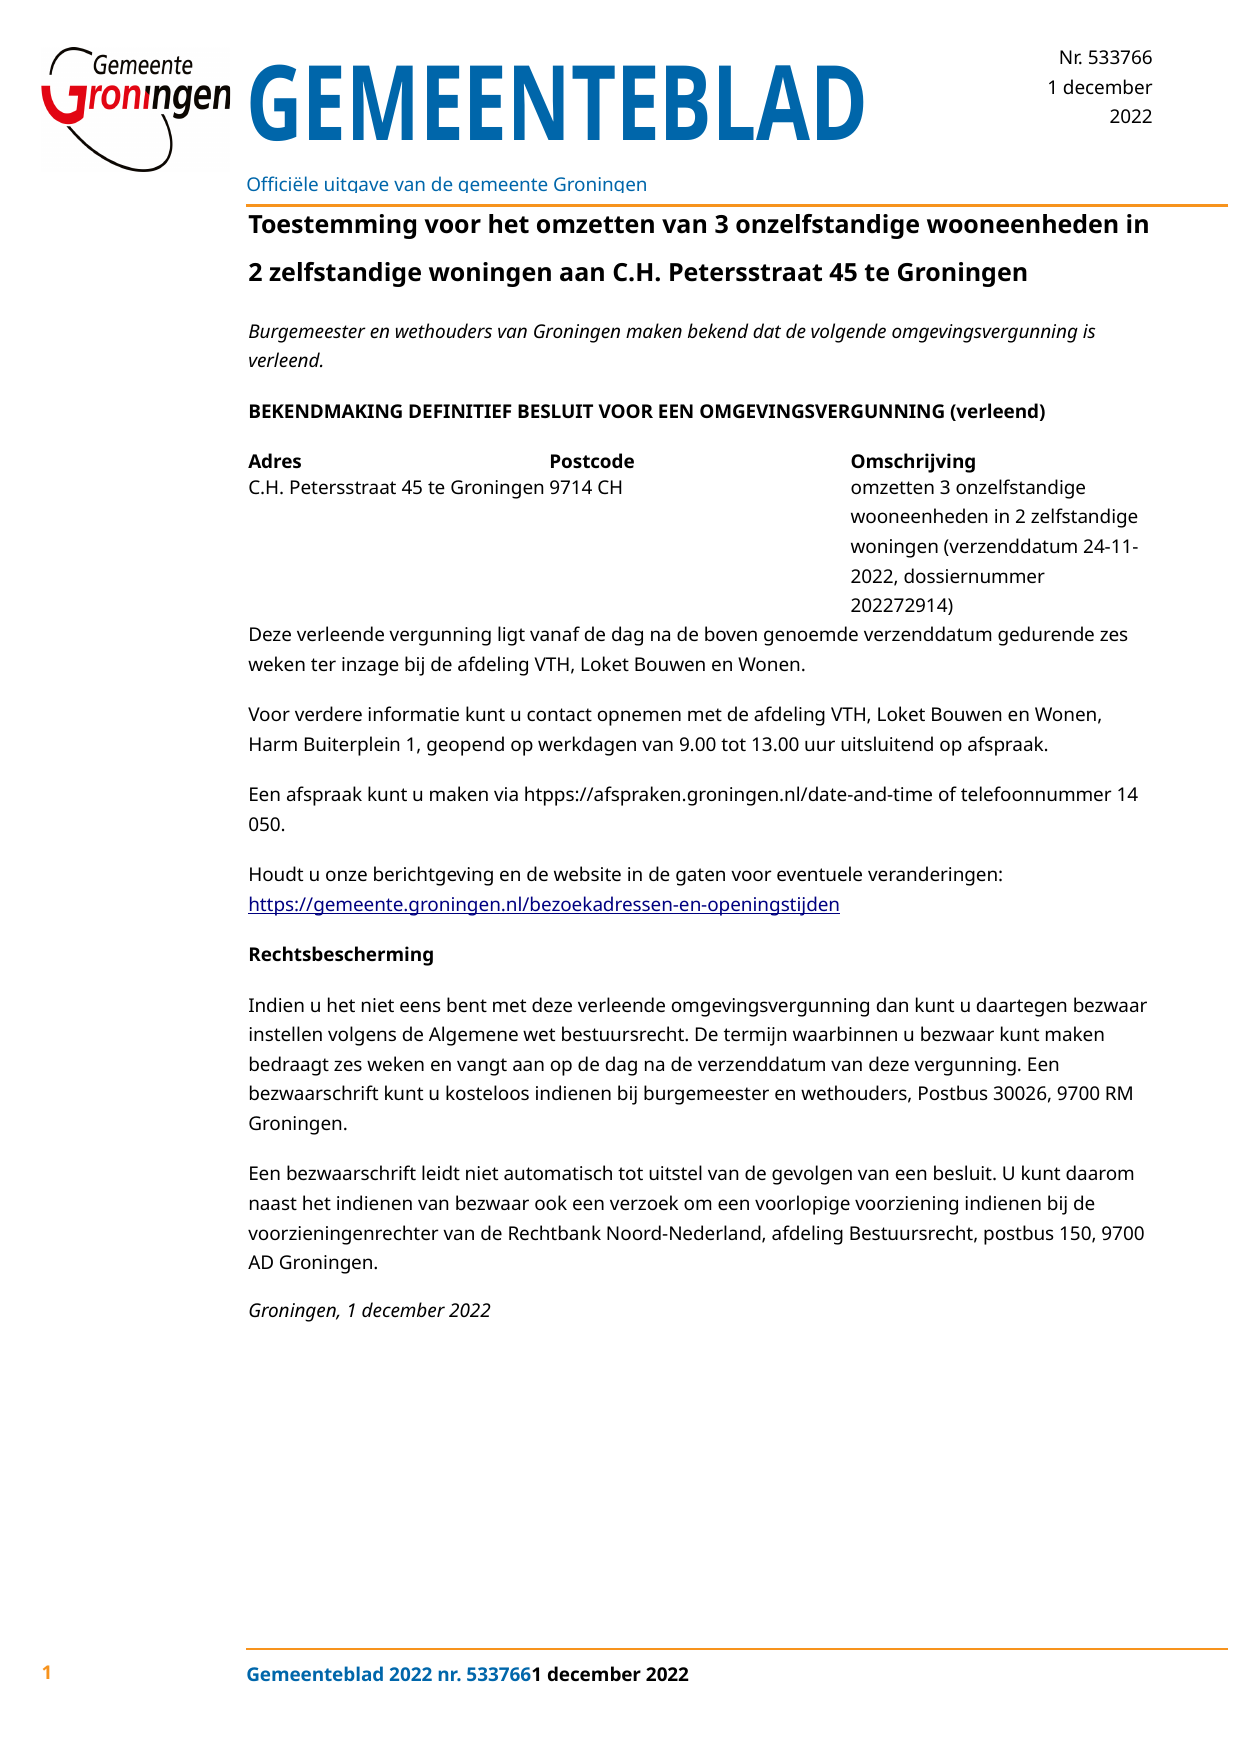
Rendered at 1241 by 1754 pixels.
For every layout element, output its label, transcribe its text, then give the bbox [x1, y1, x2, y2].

table_header Adres [248, 449, 549, 474]
table_cell omzetten 3 onzelfstandige wooneenheden in 2 zelfstandige woningen (verzenddatum 24-11-2022, dossiernummer 202272914) [850, 474, 1152, 618]
picture [41, 47, 231, 172]
text Voor verdere informatie kunt u contact opnemen met de afdeling VTH, Loket Bouwen en Wonen, Harm Buiterplein 1, geopend op werkdagen van 9.00 tot 13.00 uur uitsluitend op afspraak. [248, 701, 1152, 757]
text Groningen, 1 december 2022 [248, 1297, 1152, 1323]
table_cell C.H. Petersstraat 45 te Groningen [248, 474, 549, 618]
text Deze verleende vergunning ligt vanaf de dag na de boven genoemde verzenddatum gedurende zes weken ter inzage bij de afdeling VTH, Loket Bouwen en Wonen. [248, 621, 1152, 677]
table_header Omschrijving [850, 449, 1152, 474]
text BEKENDMAKING DEFINITIEF BESLUIT VOOR EEN OMGEVINGSVERGUNNING (verleend) [248, 398, 1152, 424]
text Rechtsbescherming [248, 941, 1152, 967]
text Een afspraak kunt u maken via htpps://afspraken.groningen.nl/date-and-time of telefoonnummer 14 050. [248, 781, 1152, 837]
text Burgemeester en wethouders van Groningen maken bekend dat de volgende omgevingsvergunning is verleend. [248, 318, 1152, 373]
text Indien u het niet eens bent met deze verleende omgevingsvergunning dan kunt u daartegen bezwaar instellen volgens de Algemene wet bestuursrecht. De termijn waarbinnen u bezwaar kunt maken bedraagt zes weken en vangt aan op de dag na de verzenddatum van deze vergunning. Een bezwaarschrift kunt u kosteloos indienen bij burgemeester en wethouders, Postbus 30026, 9700 RM Groningen. [248, 992, 1152, 1136]
text Houdt u onze berichtgeving en de website in de gaten voor eventuele veranderingen: https://gemeente.groningen.nl/bezoekadressen-en-openingstijden [248, 861, 1152, 917]
text Een bezwaarschrift leidt niet automatisch tot uitstel van de gevolgen van een besluit. U kunt daarom naast het indienen van bezwaar ook een verzoek om een voorlopige voorziening indienen bij de voorzieningenrechter van de Rechtbank Noord-Nederland, afdeling Bestuursrecht, postbus 150, 9700 AD Groningen. [248, 1161, 1152, 1275]
table_header Postcode [549, 449, 850, 474]
table_cell 9714 CH [549, 474, 850, 618]
text Toestemming voor het omzetten van 3 onzelfstandige wooneenheden in 2 zelfstandige woningen aan C.H. Petersstraat 45 te Groningen [248, 207, 1152, 288]
